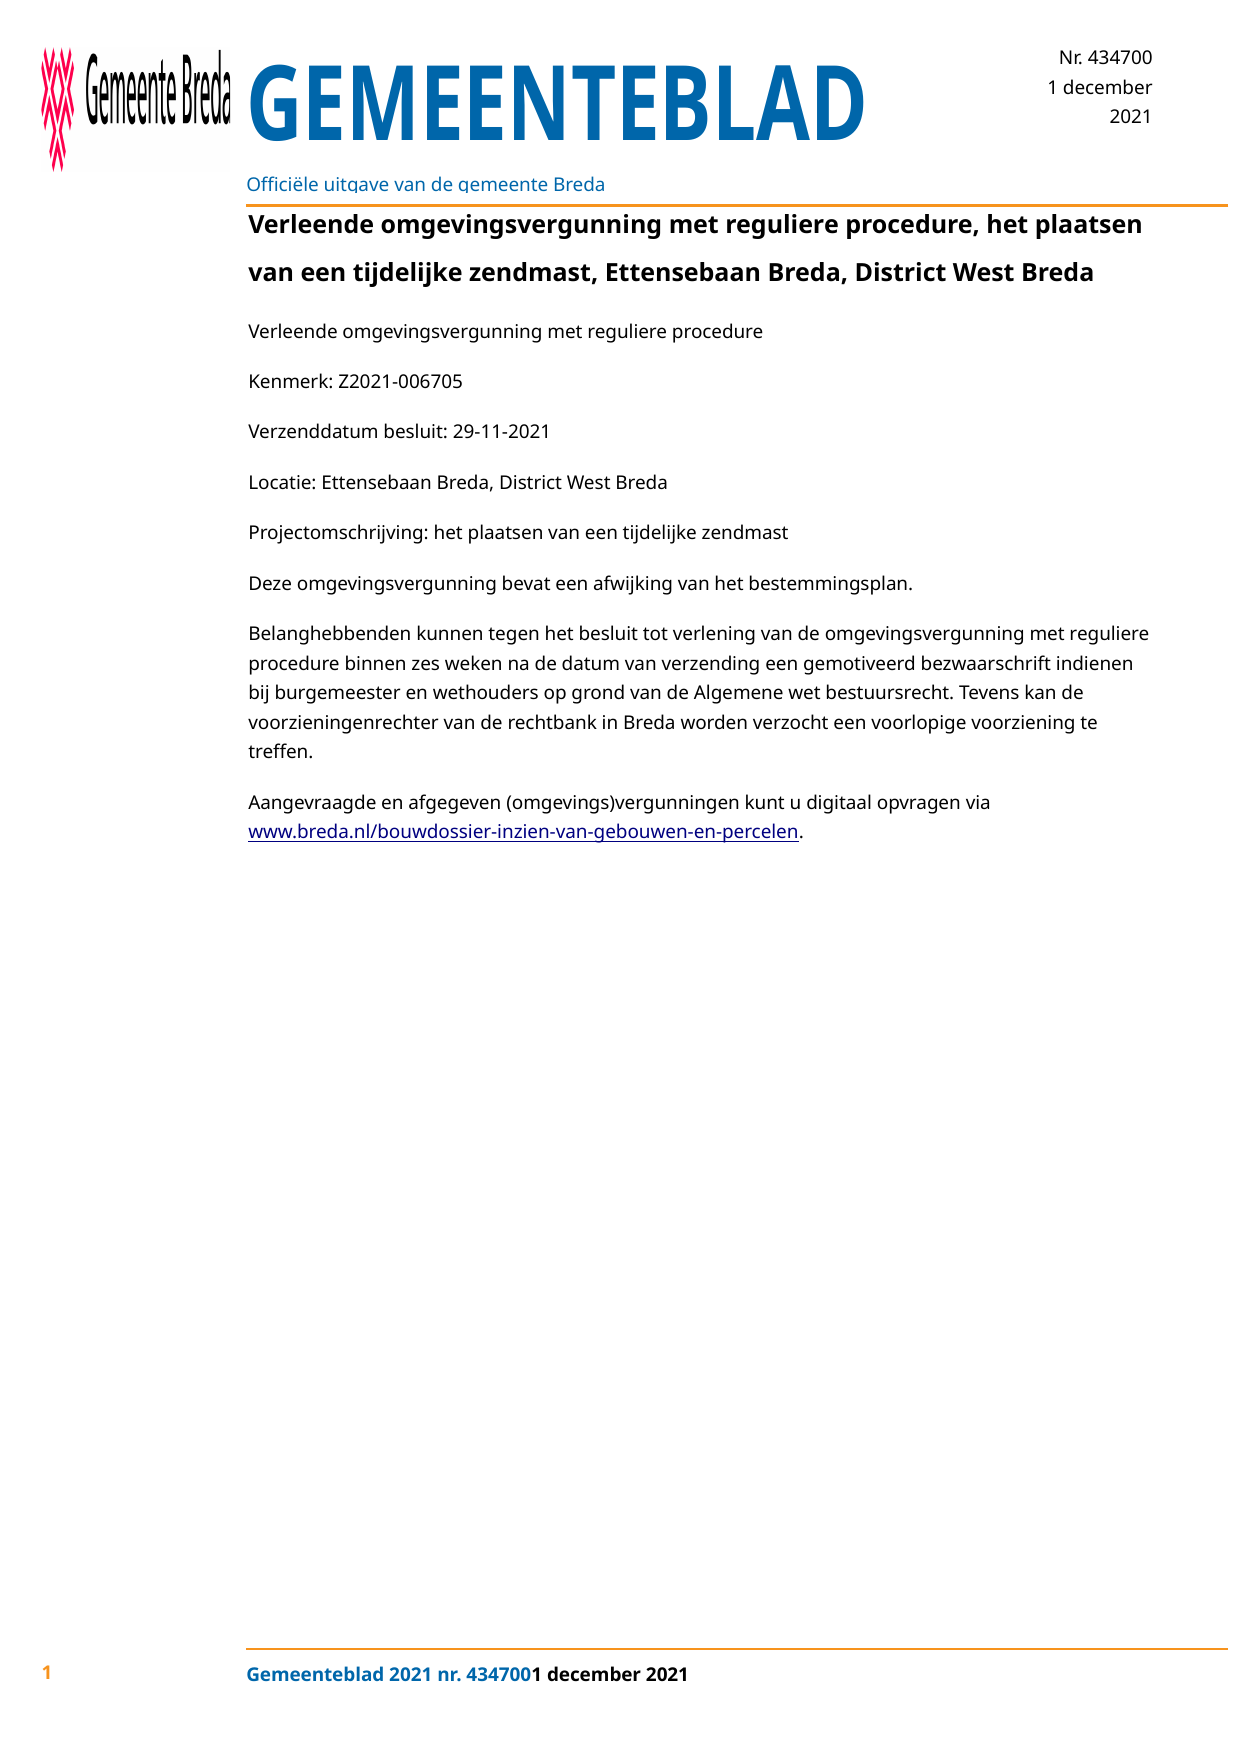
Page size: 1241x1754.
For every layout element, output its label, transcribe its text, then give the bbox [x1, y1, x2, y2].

text Verleende omgevingsvergunning met reguliere procedure [248, 318, 1152, 344]
text Verzenddatum besluit: 29-11-2021 [248, 419, 1152, 444]
picture [41, 47, 231, 172]
text Kenmerk: Z2021-006705 [248, 368, 1152, 394]
text Verleende omgevingsvergunning met reguliere procedure, het plaatsen van een tijdelijke zendmast, Ettensebaan Breda, District West Breda [248, 207, 1152, 288]
text Aangevraagde en afgegeven (omgevings)vergunningen kunt u digitaal opvragen via www.breda.nl/bouwdossier-inzien-van-gebouwen-en-percelen. [248, 789, 1152, 844]
text Projectomschrijving: het plaatsen van een tijdelijke zendmast [248, 519, 1152, 545]
text Belanghebbenden kunnen tegen het besluit tot verlening van de omgevingsvergunning met reguliere procedure binnen zes weken na de datum van verzending een gemotiveerd bezwaarschrift indienen bij burgemeester en wethouders op grond van de Algemene wet bestuursrecht. Tevens kan de voorzieningenrechter van de rechtbank in Breda worden verzocht een voorlopige voorziening te treffen. [248, 620, 1152, 764]
text Deze omgevingsvergunning bevat een afwijking van het bestemmingsplan. [248, 570, 1152, 596]
text Locatie: Ettensebaan Breda, District West Breda [248, 469, 1152, 495]
